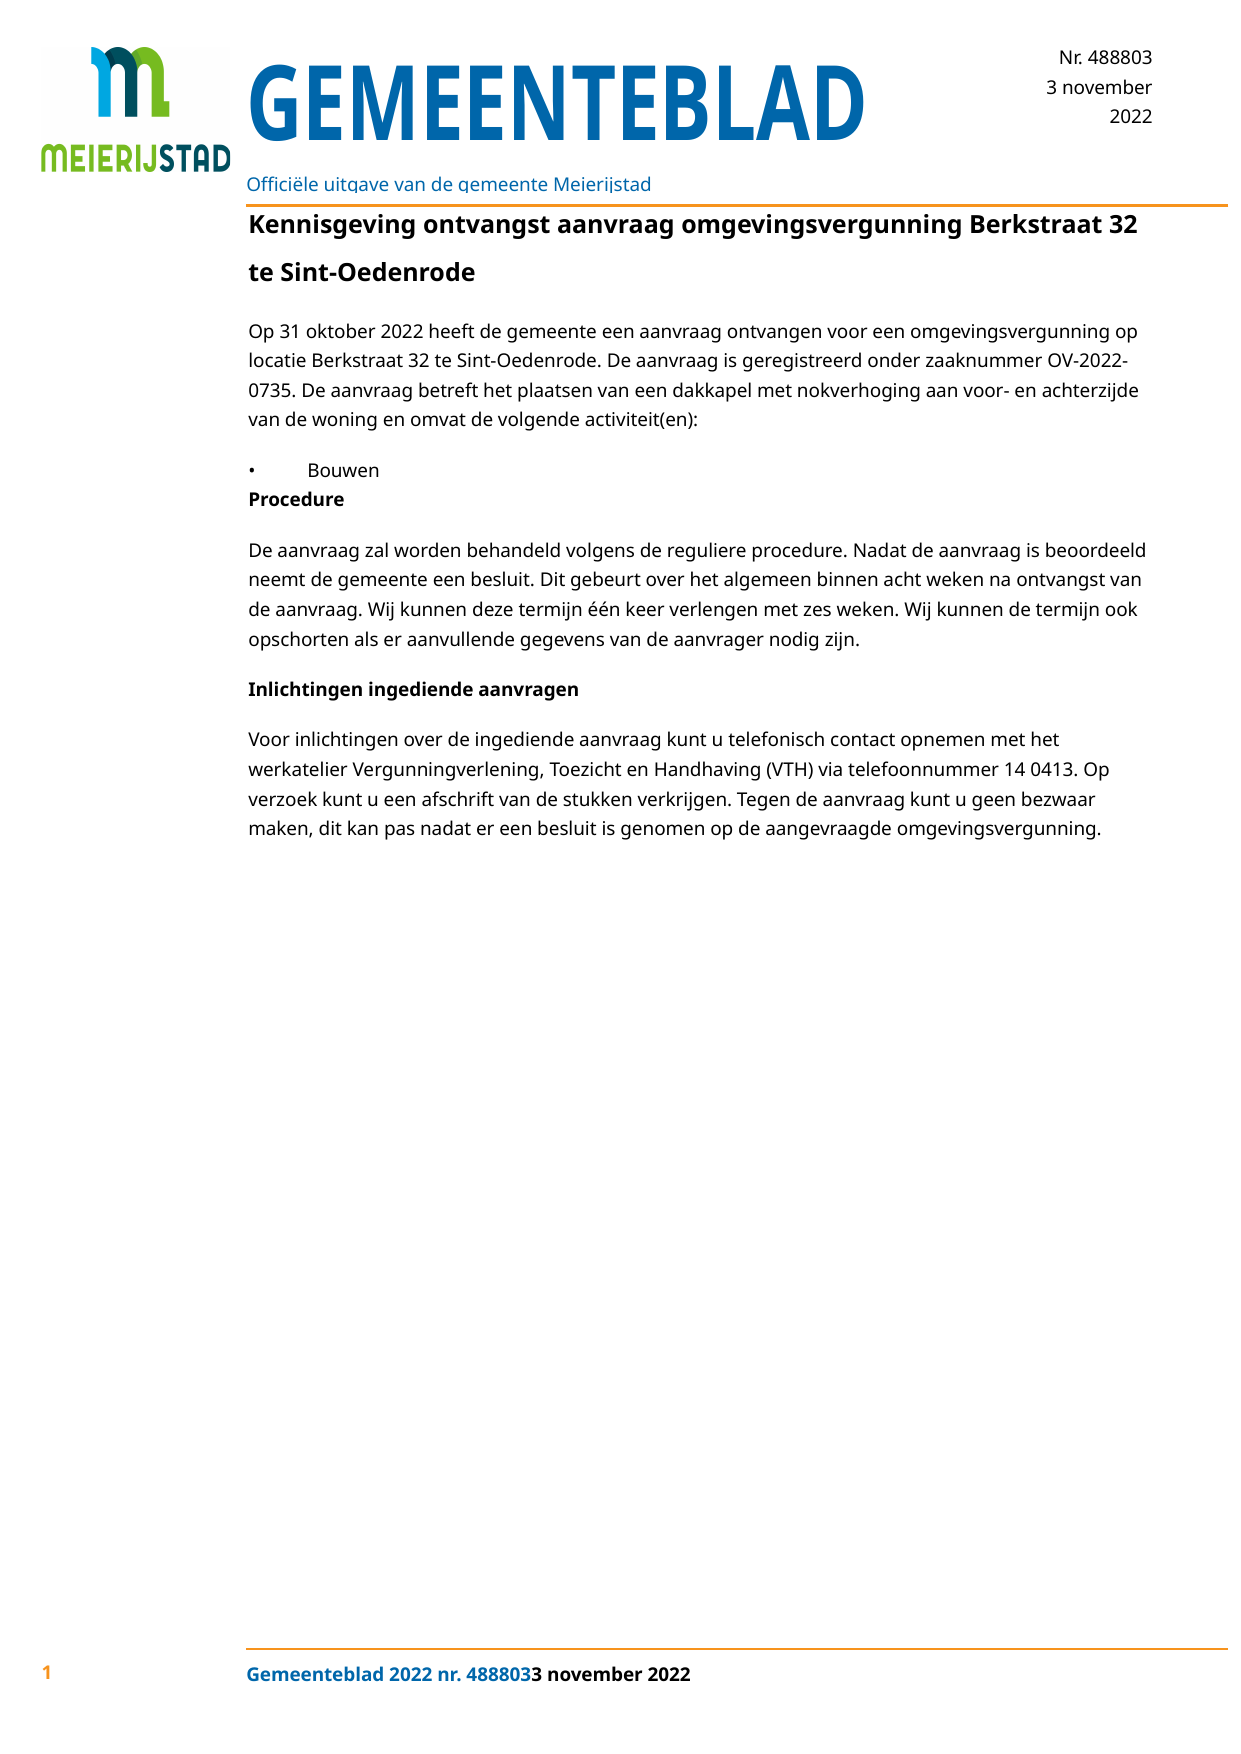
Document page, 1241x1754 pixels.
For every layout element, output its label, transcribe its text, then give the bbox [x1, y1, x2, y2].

text Kennisgeving ontvangst aanvraag omgevingsvergunning Berkstraat 32 te Sint-Oedenrode [248, 207, 1152, 288]
list Bouwen [248, 457, 1152, 483]
text Voor inlichtingen over de ingediende aanvraag kunt u telefonisch contact opnemen met het werkatelier Vergunningverlening, Toezicht en Handhaving (VTH) via telefoonnummer 14 0413. Op verzoek kunt u een afschrift van de stukken verkrijgen. Tegen de aanvraag kunt u geen bezwaar maken, dit kan pas nadat er een besluit is genomen op de aangevraagde omgevingsvergunning. [248, 727, 1152, 841]
text Inlichtingen ingediende aanvragen [248, 676, 1152, 702]
picture [41, 47, 231, 172]
text Procedure [248, 487, 1152, 512]
text De aanvraag zal worden behandeld volgens de reguliere procedure. Nadat de aanvraag is beoordeeld neemt de gemeente een besluit. Dit gebeurt over het algemeen binnen acht weken na ontvangst van de aanvraag. Wij kunnen deze termijn één keer verlengen met zes weken. Wij kunnen de termijn ook opschorten als er aanvullende gegevens van de aanvrager nodig zijn. [248, 537, 1152, 652]
text Op 31 oktober 2022 heeft de gemeente een aanvraag ontvangen voor een omgevingsvergunning op locatie Berkstraat 32 te Sint-Oedenrode. De aanvraag is geregistreerd onder zaaknummer OV-2022-0735. De aanvraag betreft het plaatsen van een dakkapel met nokverhoging aan voor- en achterzijde van de woning en omvat de volgende activiteit(en): [248, 318, 1152, 432]
